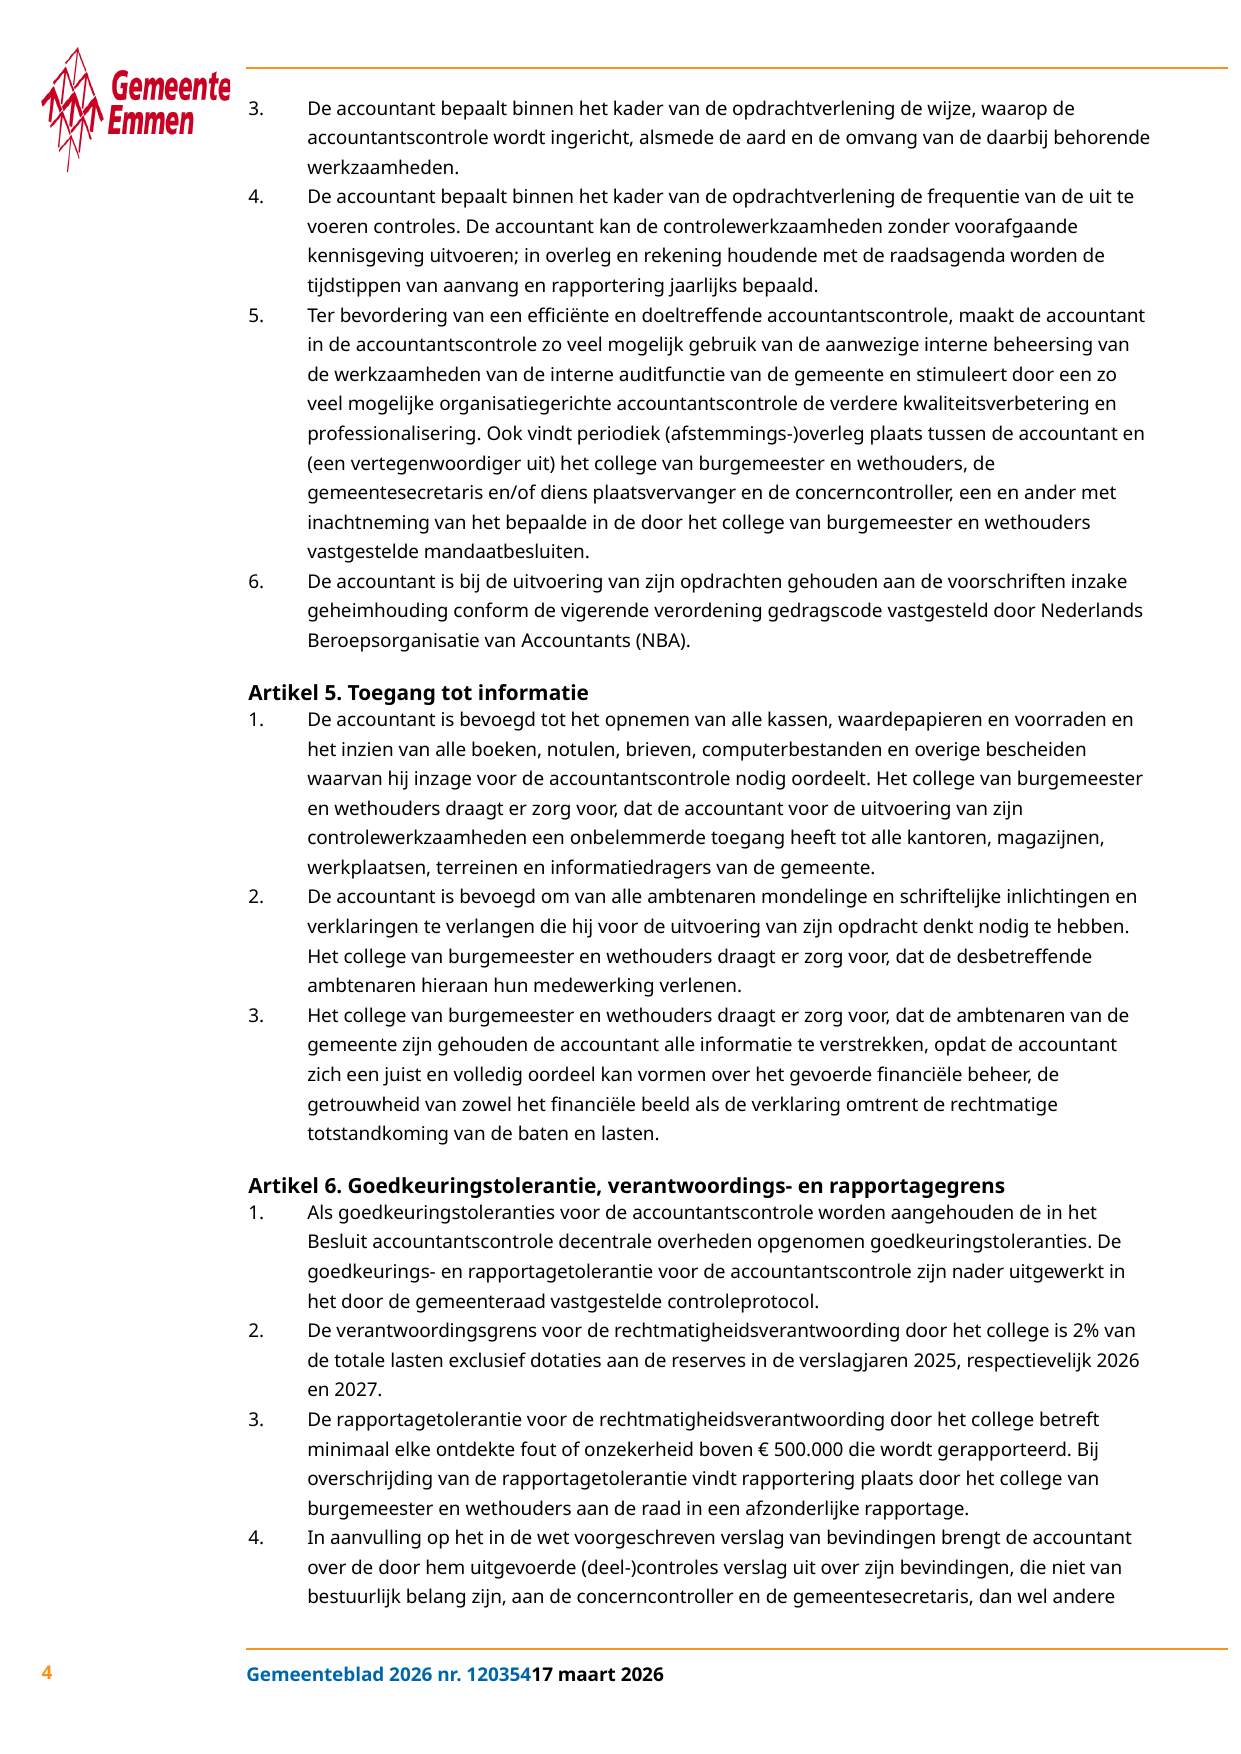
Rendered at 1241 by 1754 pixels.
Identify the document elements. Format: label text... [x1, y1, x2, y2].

list De verantwoordingsgrens voor de rechtmatigheidsverantwoording door het college is 2% van de totale lasten exclusief dotaties aan de reserves in de verslagjaren 2025, respectievelijk 2026 en 2027. [248, 1317, 1152, 1402]
list De accountant is bevoegd tot het opnemen van alle kassen, waardepapieren en voorraden en het inzien van alle boeken, notulen, brieven, computerbestanden en overige bescheiden waarvan hij inzage voor de accountantscontrole nodig oordeelt. Het college van burgemeester en wethouders draagt er zorg voor, dat de accountant voor de uitvoering van zijn controlewerkzaamheden een onbelemmerde toegang heeft tot alle kantoren, magazijnen, werkplaatsen, terreinen en informatiedragers van de gemeente. [248, 706, 1152, 880]
picture [41, 47, 231, 172]
list De accountant bepaalt binnen het kader van de opdrachtverlening de wijze, waarop de accountantscontrole wordt ingericht, alsmede de aard en de omvang van de daarbij behorende werkzaamheden. [248, 95, 1152, 180]
list De accountant is bevoegd om van alle ambtenaren mondelinge en schriftelijke inlichtingen en verklaringen te verlangen die hij voor de uitvoering van zijn opdracht denkt nodig te hebben. Het college van burgemeester en wethouders draagt er zorg voor, dat de desbetreffende ambtenaren hieraan hun medewerking verlenen. [248, 884, 1152, 998]
list In aanvulling op het in de wet voorgeschreven verslag van bevindingen brengt de accountant over de door hem uitgevoerde (deel-)controles verslag uit over zijn bevindingen, die niet van bestuurlijk belang zijn, aan de concerncontroller en de gemeentesecretaris, dan wel andere [248, 1524, 1152, 1609]
list Ter bevordering van een efficiënte en doeltreffende accountantscontrole, maakt de accountant in de accountantscontrole zo veel mogelijk gebruik van de aanwezige interne beheersing van de werkzaamheden van de interne auditfunctie van de gemeente en stimuleert door een zo veel mogelijke organisatiegerichte accountantscontrole de verdere kwaliteitsverbetering en professionalisering. Ook vindt periodiek (afstemmings-)overleg plaats tussen de accountant en (een vertegenwoordiger uit) het college van burgemeester en wethouders, de gemeentesecretaris en/of diens plaatsvervanger en de concerncontroller, een en ander met inachtneming van het bepaalde in de door het college van burgemeester en wethouders vastgestelde mandaatbesluiten. [248, 302, 1152, 564]
list De rapportagetolerantie voor de rechtmatigheidsverantwoording door het college betreft minimaal elke ontdekte fout of onzekerheid boven € 500.000 die wordt gerapporteerd. Bij overschrijding van de rapportagetolerantie vindt rapportering plaats door het college van burgemeester en wethouders aan de raad in een afzonderlijke rapportage. [248, 1406, 1152, 1521]
list Het college van burgemeester en wethouders draagt er zorg voor, dat de ambtenaren van de gemeente zijn gehouden de accountant alle informatie te verstrekken, opdat de accountant zich een juist en volledig oordeel kan vormen over het gevoerde financiële beheer, de getrouwheid van zowel het financiële beeld als de verklaring omtrent de rechtmatige totstandkoming van de baten en lasten. [248, 1002, 1152, 1146]
list Als goedkeuringstoleranties voor de accountantscontrole worden aangehouden de in het Besluit accountantscontrole decentrale overheden opgenomen goedkeuringstoleranties. De goedkeurings- en rapportagetolerantie voor de accountantscontrole zijn nader uitgewerkt in het door de gemeenteraad vastgestelde controleprotocol. [248, 1199, 1152, 1314]
list De accountant is bij de uitvoering van zijn opdrachten gehouden aan de voorschriften inzake geheimhouding conform de vigerende verordening gedragscode vastgesteld door Nederlands Beroepsorganisatie van Accountants (NBA). [248, 568, 1152, 653]
text Artikel 6. Goedkeuringstolerantie, verantwoordings- en rapportagegrens [248, 1171, 1152, 1199]
text Artikel 5. Toegang tot informatie [248, 678, 1152, 706]
list De accountant bepaalt binnen het kader van de opdrachtverlening de frequentie van de uit te voeren controles. De accountant kan de controlewerkzaamheden zonder voorafgaande kennisgeving uitvoeren; in overleg en rekening houdende met de raadsagenda worden de tijdstippen van aanvang en rapportering jaarlijks bepaald. [248, 183, 1152, 298]
